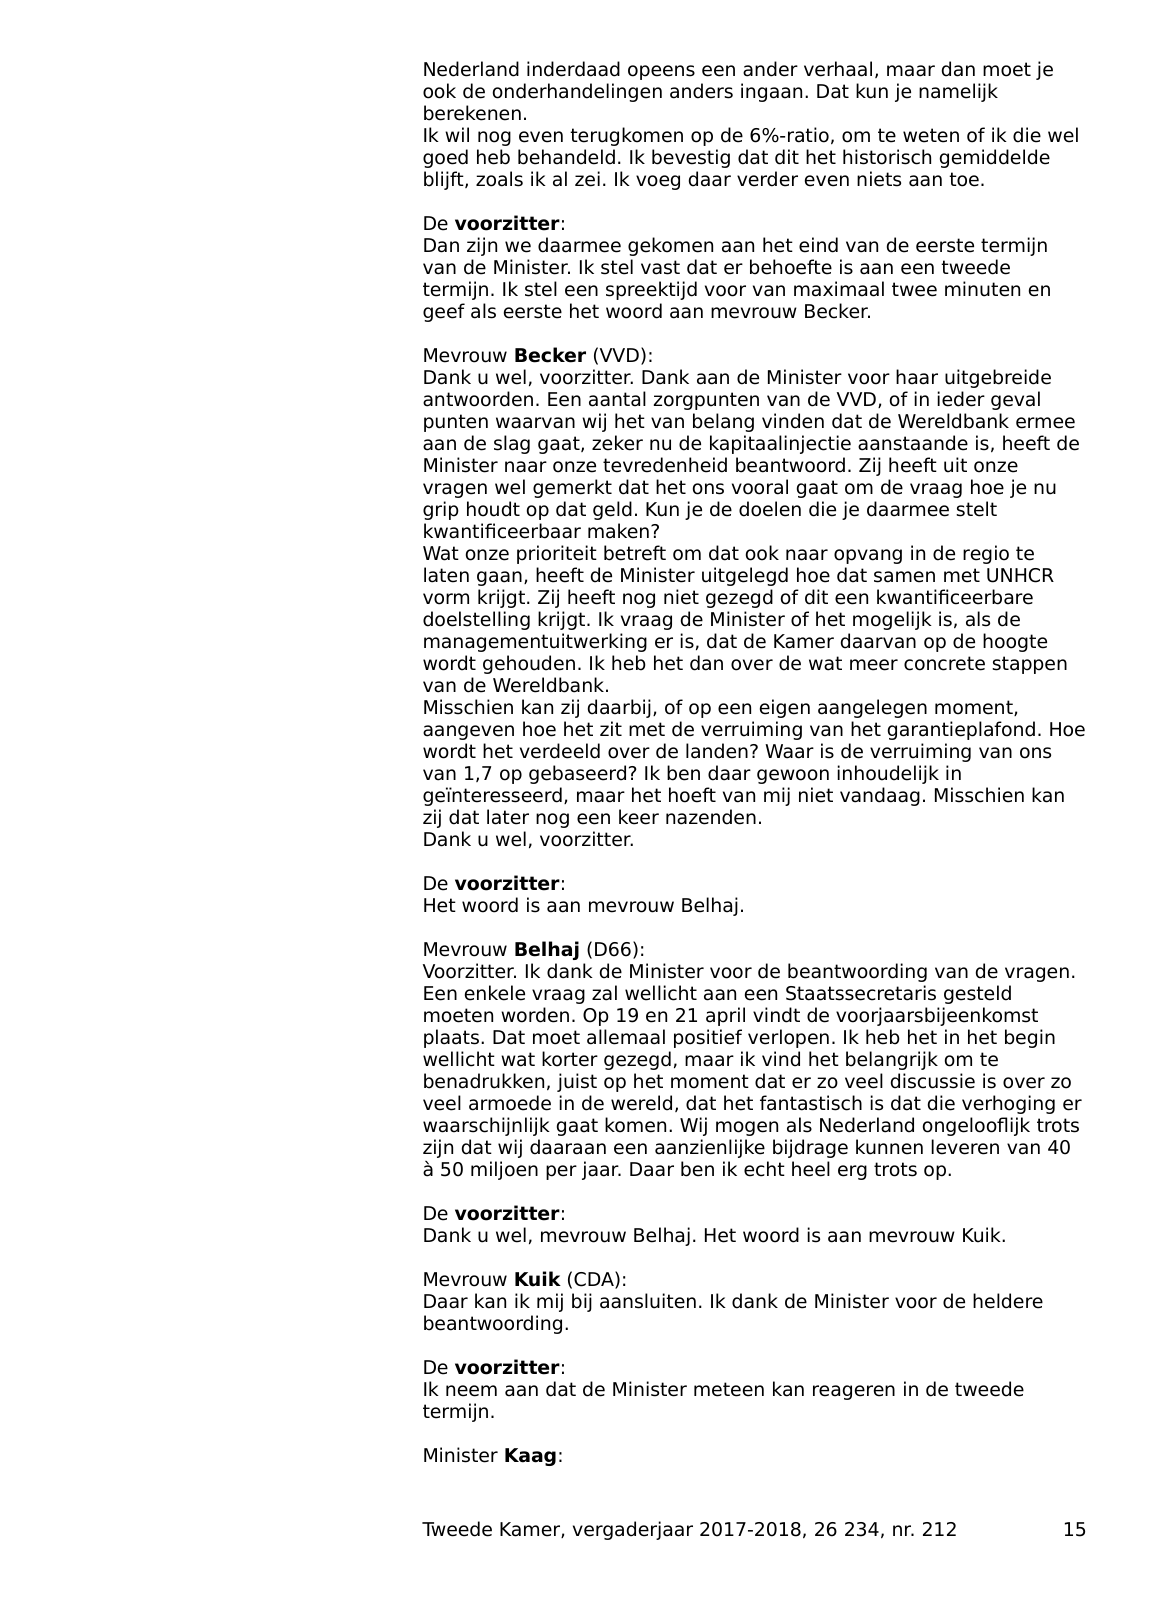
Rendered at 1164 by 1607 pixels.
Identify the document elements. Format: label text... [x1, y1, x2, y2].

text Ik wil nog even terugkomen op de 6%-ratio, om te weten of ik die wel goed heb behandeld. Ik bevestig dat dit het historisch gemiddelde blijft, zoals ik al zei. Ik voeg daar verder even niets aan toe. [422, 125, 1087, 191]
text De voorzitter: [422, 873, 1087, 895]
text Mevrouw Becker (VVD): [422, 345, 1087, 367]
text Misschien kan zij daarbij, of op een eigen aangelegen moment, aangeven hoe het zit met de verruiming van het garantieplafond. Hoe wordt het verdeeld over de landen? Waar is de verruiming van ons van 1,7 op gebaseerd? Ik ben daar gewoon inhoudelijk in geïnteresseerd, maar het hoeft van mij niet vandaag. Misschien kan zij dat later nog een keer nazenden. [422, 697, 1087, 829]
text Het woord is aan mevrouw Belhaj. [422, 895, 1087, 917]
text Dank u wel, voorzitter. Dank aan de Minister voor haar uitgebreide antwoorden. Een aantal zorgpunten van de VVD, of in ieder geval punten waarvan wij het van belang vinden dat de Wereldbank ermee aan de slag gaat, zeker nu de kapitaalinjectie aanstaande is, heeft de Minister naar onze tevredenheid beantwoord. Zij heeft uit onze vragen wel gemerkt dat het ons vooral gaat om de vraag hoe je nu grip houdt op dat geld. Kun je de doelen die je daarmee stelt kwantificeerbaar maken? [422, 367, 1087, 543]
text Minister Kaag: [422, 1445, 1087, 1467]
text Nederland inderdaad opeens een ander verhaal, maar dan moet je ook de onderhandelingen anders ingaan. Dat kun je namelijk berekenen. [422, 59, 1087, 125]
text Mevrouw Kuik (CDA): [422, 1269, 1087, 1291]
text De voorzitter: [422, 213, 1087, 235]
text Mevrouw Belhaj (D66): [422, 939, 1087, 961]
text De voorzitter: [422, 1357, 1087, 1379]
text Dan zijn we daarmee gekomen aan het eind van de eerste termijn van de Minister. Ik stel vast dat er behoefte is aan een tweede termijn. Ik stel een spreektijd voor van maximaal twee minuten en geef als eerste het woord aan mevrouw Becker. [422, 235, 1087, 323]
text Wat onze prioriteit betreft om dat ook naar opvang in de regio te laten gaan, heeft de Minister uitgelegd hoe dat samen met UNHCR vorm krijgt. Zij heeft nog niet gezegd of dit een kwantificeerbare doelstelling krijgt. Ik vraag de Minister of het mogelijk is, als de managementuitwerking er is, dat de Kamer daarvan op de hoogte wordt gehouden. Ik heb het dan over de wat meer concrete stappen van de Wereldbank. [422, 543, 1087, 697]
text Dank u wel, mevrouw Belhaj. Het woord is aan mevrouw Kuik. [422, 1225, 1087, 1247]
text Voorzitter. Ik dank de Minister voor de beantwoording van de vragen. Een enkele vraag zal wellicht aan een Staatssecretaris gesteld moeten worden. Op 19 en 21 april vindt de voorjaarsbijeenkomst plaats. Dat moet allemaal positief verlopen. Ik heb het in het begin wellicht wat korter gezegd, maar ik vind het belangrijk om te benadrukken, juist op het moment dat er zo veel discussie is over zo veel armoede in de wereld, dat het fantastisch is dat die verhoging er waarschijnlijk gaat komen. Wij mogen als Nederland ongelooflijk trots zijn dat wij daaraan een aanzienlijke bijdrage kunnen leveren van 40 à 50 miljoen per jaar. Daar ben ik echt heel erg trots op. [422, 961, 1087, 1181]
text Daar kan ik mij bij aansluiten. Ik dank de Minister voor de heldere beantwoording. [422, 1291, 1087, 1335]
text Dank u wel, voorzitter. [422, 829, 1087, 851]
text Ik neem aan dat de Minister meteen kan reageren in de tweede termijn. [422, 1379, 1087, 1423]
text De voorzitter: [422, 1203, 1087, 1225]
